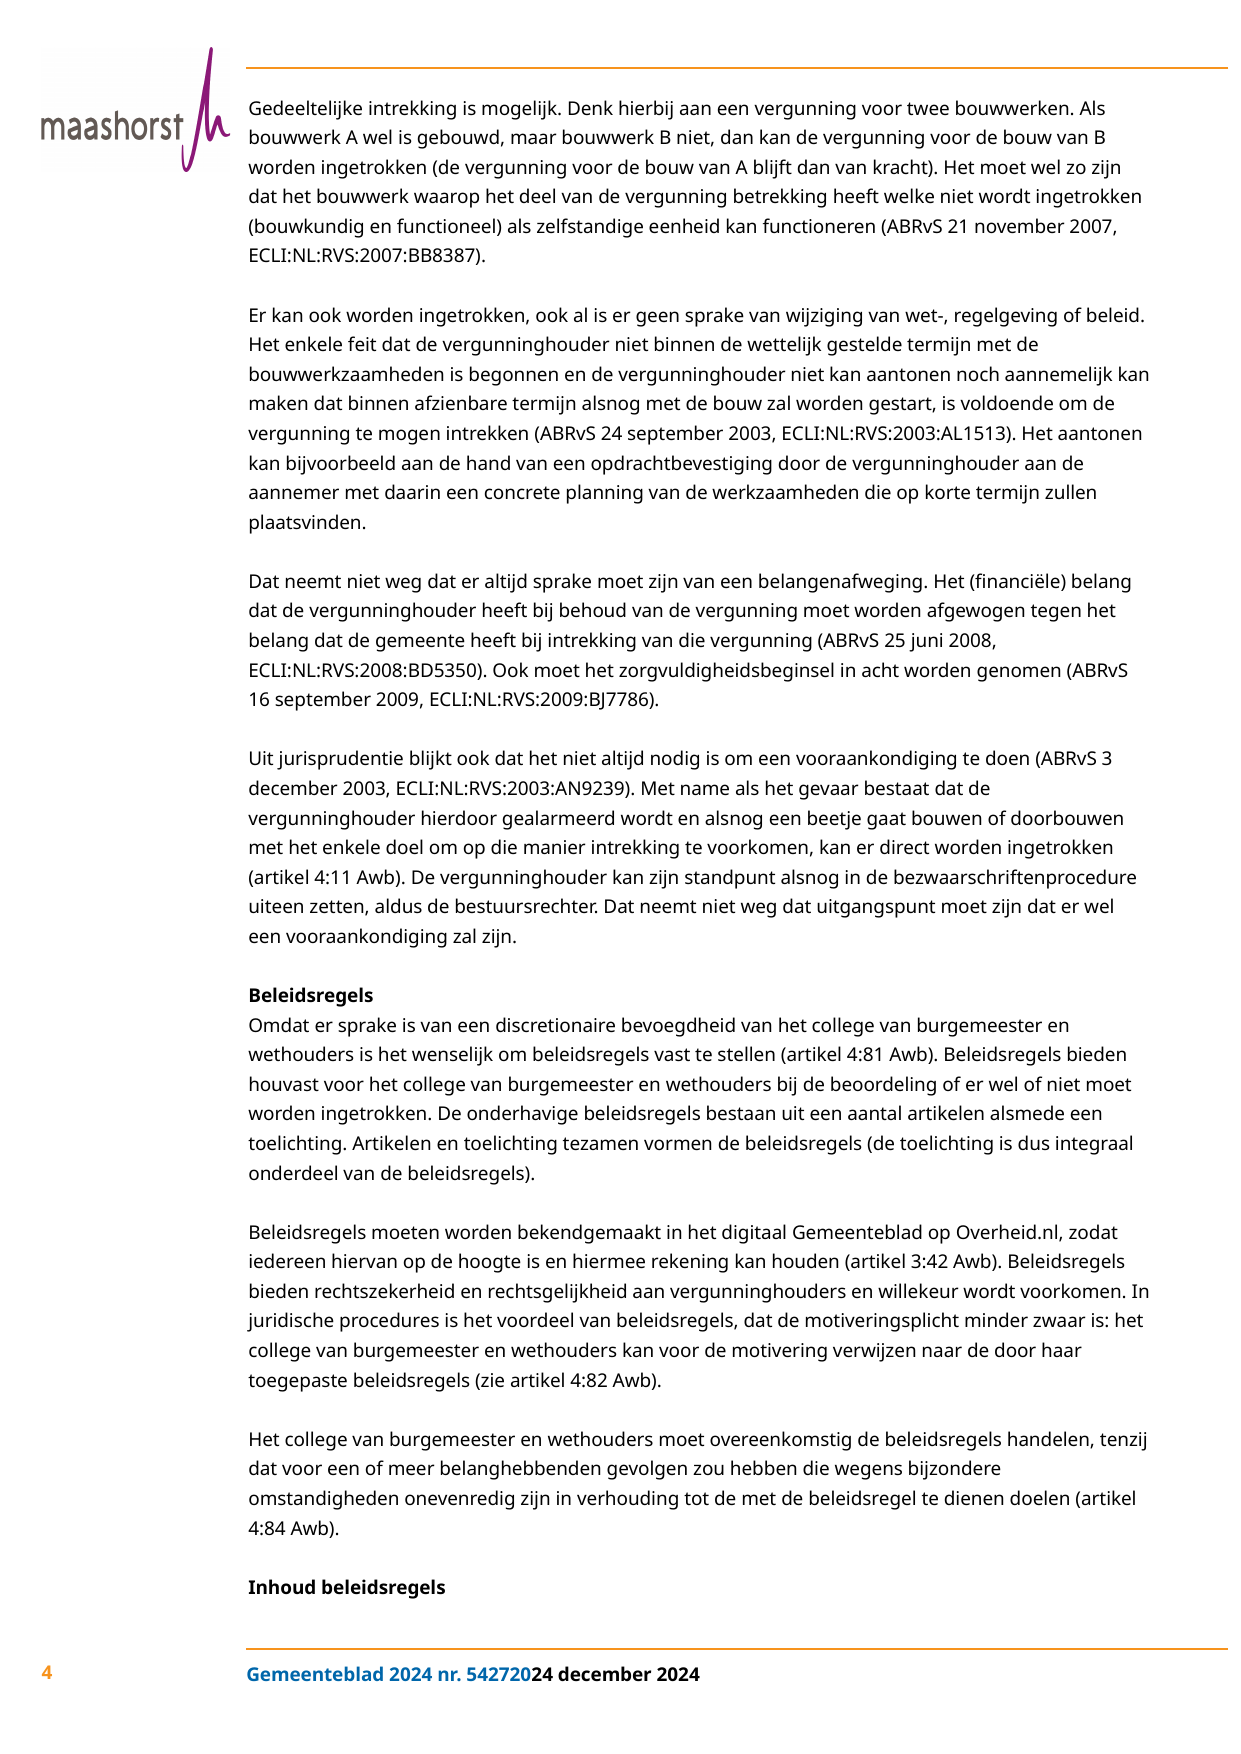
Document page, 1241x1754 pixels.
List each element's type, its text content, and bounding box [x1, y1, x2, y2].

text Het college van burgemeester en wethouders moet overeenkomstig de beleidsregels handelen, tenzij dat voor een of meer belanghebbenden gevolgen zou hebben die wegens bijzondere omstandigheden onevenredig zijn in verhouding tot de met de beleidsregel te dienen doelen (artikel 4:84 Awb). [248, 1426, 1152, 1541]
picture [41, 47, 231, 172]
text Beleidsregels [248, 982, 1152, 1008]
text Inhoud beleidsregels [248, 1574, 1152, 1600]
text Omdat er sprake is van een discretionaire bevoegdheid van het college van burgemeester en wethouders is het wenselijk om beleidsregels vast te stellen (artikel 4:81 Awb). Beleidsregels bieden houvast voor het college van burgemeester en wethouders bij de beoordeling of er wel of niet moet worden ingetrokken. De onderhavige beleidsregels bestaan uit een aantal artikelen alsmede een toelichting. Artikelen en toelichting tezamen vormen de beleidsregels (de toelichting is dus integraal onderdeel van de beleidsregels). [248, 1012, 1152, 1186]
text Beleidsregels moeten worden bekendgemaakt in het digitaal Gemeenteblad op Overheid.nl, zodat iedereen hiervan op de hoogte is en hiermee rekening kan houden (artikel 3:42 Awb). Beleidsregels bieden rechtszekerheid en rechtsgelijkheid aan vergunninghouders en willekeur wordt voorkomen. In juridische procedures is het voordeel van beleidsregels, dat de motiveringsplicht minder zwaar is: het college van burgemeester en wethouders kan voor de motivering verwijzen naar de door haar toegepaste beleidsregels (zie artikel 4:82 Awb). [248, 1219, 1152, 1393]
text Gedeeltelijke intrekking is mogelijk. Denk hierbij aan een vergunning voor twee bouwwerken. Als bouwwerk A wel is gebouwd, maar bouwwerk B niet, dan kan de vergunning voor de bouw van B worden ingetrokken (de vergunning voor de bouw van A blijft dan van kracht). Het moet wel zo zijn dat het bouwwerk waarop het deel van de vergunning betrekking heeft welke niet wordt ingetrokken (bouwkundig en functioneel) als zelfstandige eenheid kan functioneren (ABRvS 21 november 2007, ECLI:NL:RVS:2007:BB8387). [248, 95, 1152, 268]
text Er kan ook worden ingetrokken, ook al is er geen sprake van wijziging van wet-, regelgeving of beleid. Het enkele feit dat de vergunninghouder niet binnen de wettelijk gestelde termijn met de bouwwerkzaamheden is begonnen en de vergunninghouder niet kan aantonen noch aannemelijk kan maken dat binnen afzienbare termijn alsnog met de bouw zal worden gestart, is voldoende om de vergunning te mogen intrekken (ABRvS 24 september 2003, ECLI:NL:RVS:2003:AL1513). Het aantonen kan bijvoorbeeld aan de hand van een opdrachtbevestiging door de vergunninghouder aan de aannemer met daarin een concrete planning van de werkzaamheden die op korte termijn zullen plaatsvinden. [248, 302, 1152, 535]
text Dat neemt niet weg dat er altijd sprake moet zijn van een belangenafweging. Het (financiële) belang dat de vergunninghouder heeft bij behoud van de vergunning moet worden afgewogen tegen het belang dat de gemeente heeft bij intrekking van die vergunning (ABRvS 25 juni 2008, ECLI:NL:RVS:2008:BD5350). Ook moet het zorgvuldigheidsbeginsel in acht worden genomen (ABRvS 16 september 2009, ECLI:NL:RVS:2009:BJ7786). [248, 568, 1152, 712]
text Uit jurisprudentie blijkt ook dat het niet altijd nodig is om een vooraankondiging te doen (ABRvS 3 december 2003, ECLI:NL:RVS:2003:AN9239). Met name als het gevaar bestaat dat de vergunninghouder hierdoor gealarmeerd wordt en alsnog een beetje gaat bouwen of doorbouwen met het enkele doel om op die manier intrekking te voorkomen, kan er direct worden ingetrokken (artikel 4:11 Awb). De vergunninghouder kan zijn standpunt alsnog in de bezwaarschriftenprocedure uiteen zetten, aldus de bestuursrechter. Dat neemt niet weg dat uitgangspunt moet zijn dat er wel een vooraankondiging zal zijn. [248, 746, 1152, 949]
